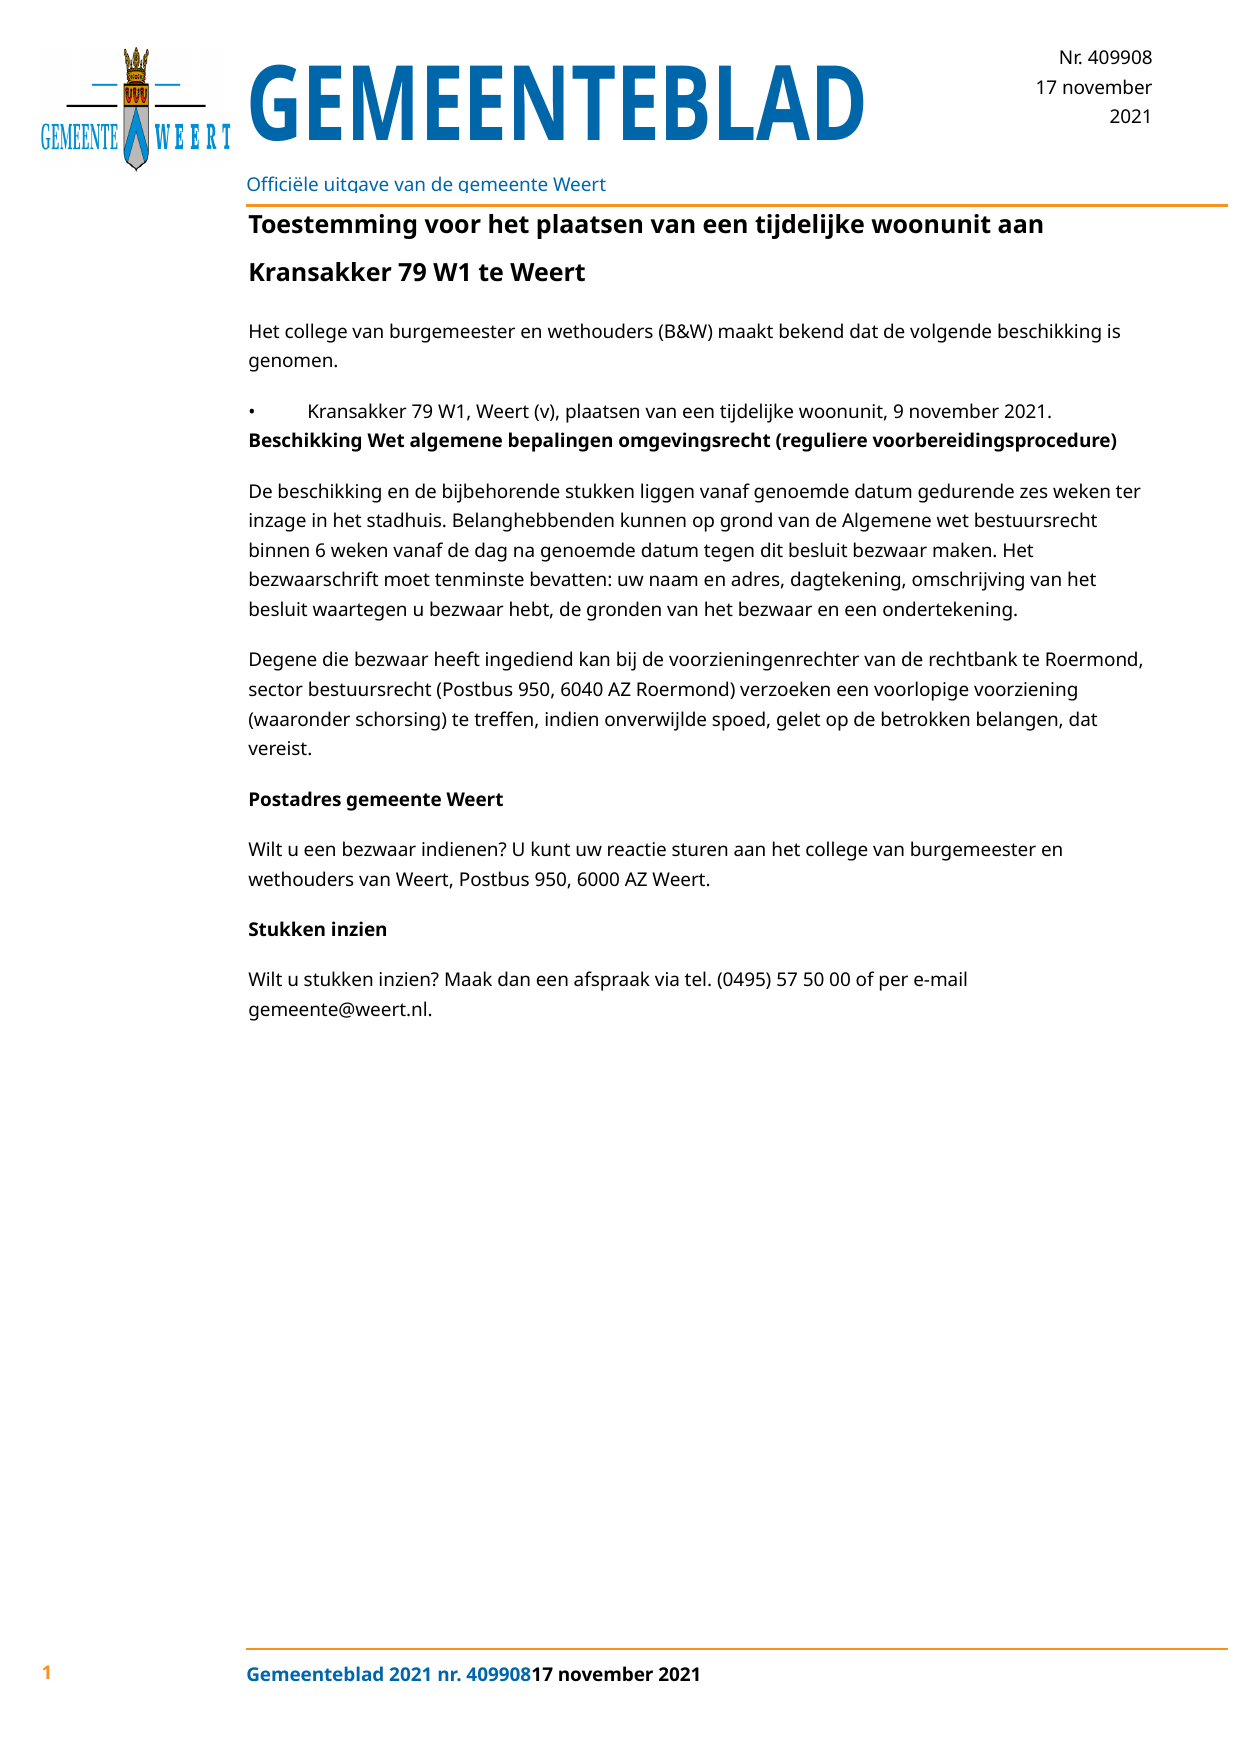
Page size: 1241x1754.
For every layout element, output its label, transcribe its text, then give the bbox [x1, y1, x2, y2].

text Degene die bezwaar heeft ingediend kan bij de voorzieningenrechter van de rechtbank te Roermond, sector bestuursrecht (Postbus 950, 6040 AZ Roermond) verzoeken een voorlopige voorziening (waaronder schorsing) te treffen, indien onverwijlde spoed, gelet op de betrokken belangen, dat vereist. [248, 647, 1152, 761]
text Toestemming voor het plaatsen van een tijdelijke woonunit aan Kransakker 79 W1 te Weert [248, 207, 1152, 288]
text Wilt u stukken inzien? Maak dan een afspraak via tel. (0495) 57 50 00 of per e-mail gemeente@weert.nl. [248, 967, 1152, 1022]
text Stukken inzien [248, 916, 1152, 942]
picture [41, 47, 231, 172]
list Kransakker 79 W1, Weert (v), plaatsen van een tijdelijke woonunit, 9 november 2021. [248, 398, 1152, 424]
text De beschikking en de bijbehorende stukken liggen vanaf genoemde datum gedurende zes weken ter inzage in het stadhuis. Belanghebbenden kunnen op grond van de Algemene wet bestuursrecht binnen 6 weken vanaf de dag na genoemde datum tegen dit besluit bezwaar maken. Het bezwaarschrift moet tenminste bevatten: uw naam en adres, dagtekening, omschrijving van het besluit waartegen u bezwaar hebt, de gronden van het bezwaar en een ondertekening. [248, 478, 1152, 622]
text Postadres gemeente Weert [248, 786, 1152, 812]
text Beschikking Wet algemene bepalingen omgevingsrecht (reguliere voorbereidingsprocedure) [248, 427, 1152, 453]
text Het college van burgemeester en wethouders (B&W) maakt bekend dat de volgende beschikking is genomen. [248, 318, 1152, 373]
text Wilt u een bezwaar indienen? U kunt uw reactie sturen aan het college van burgemeester en wethouders van Weert, Postbus 950, 6000 AZ Weert. [248, 836, 1152, 892]
